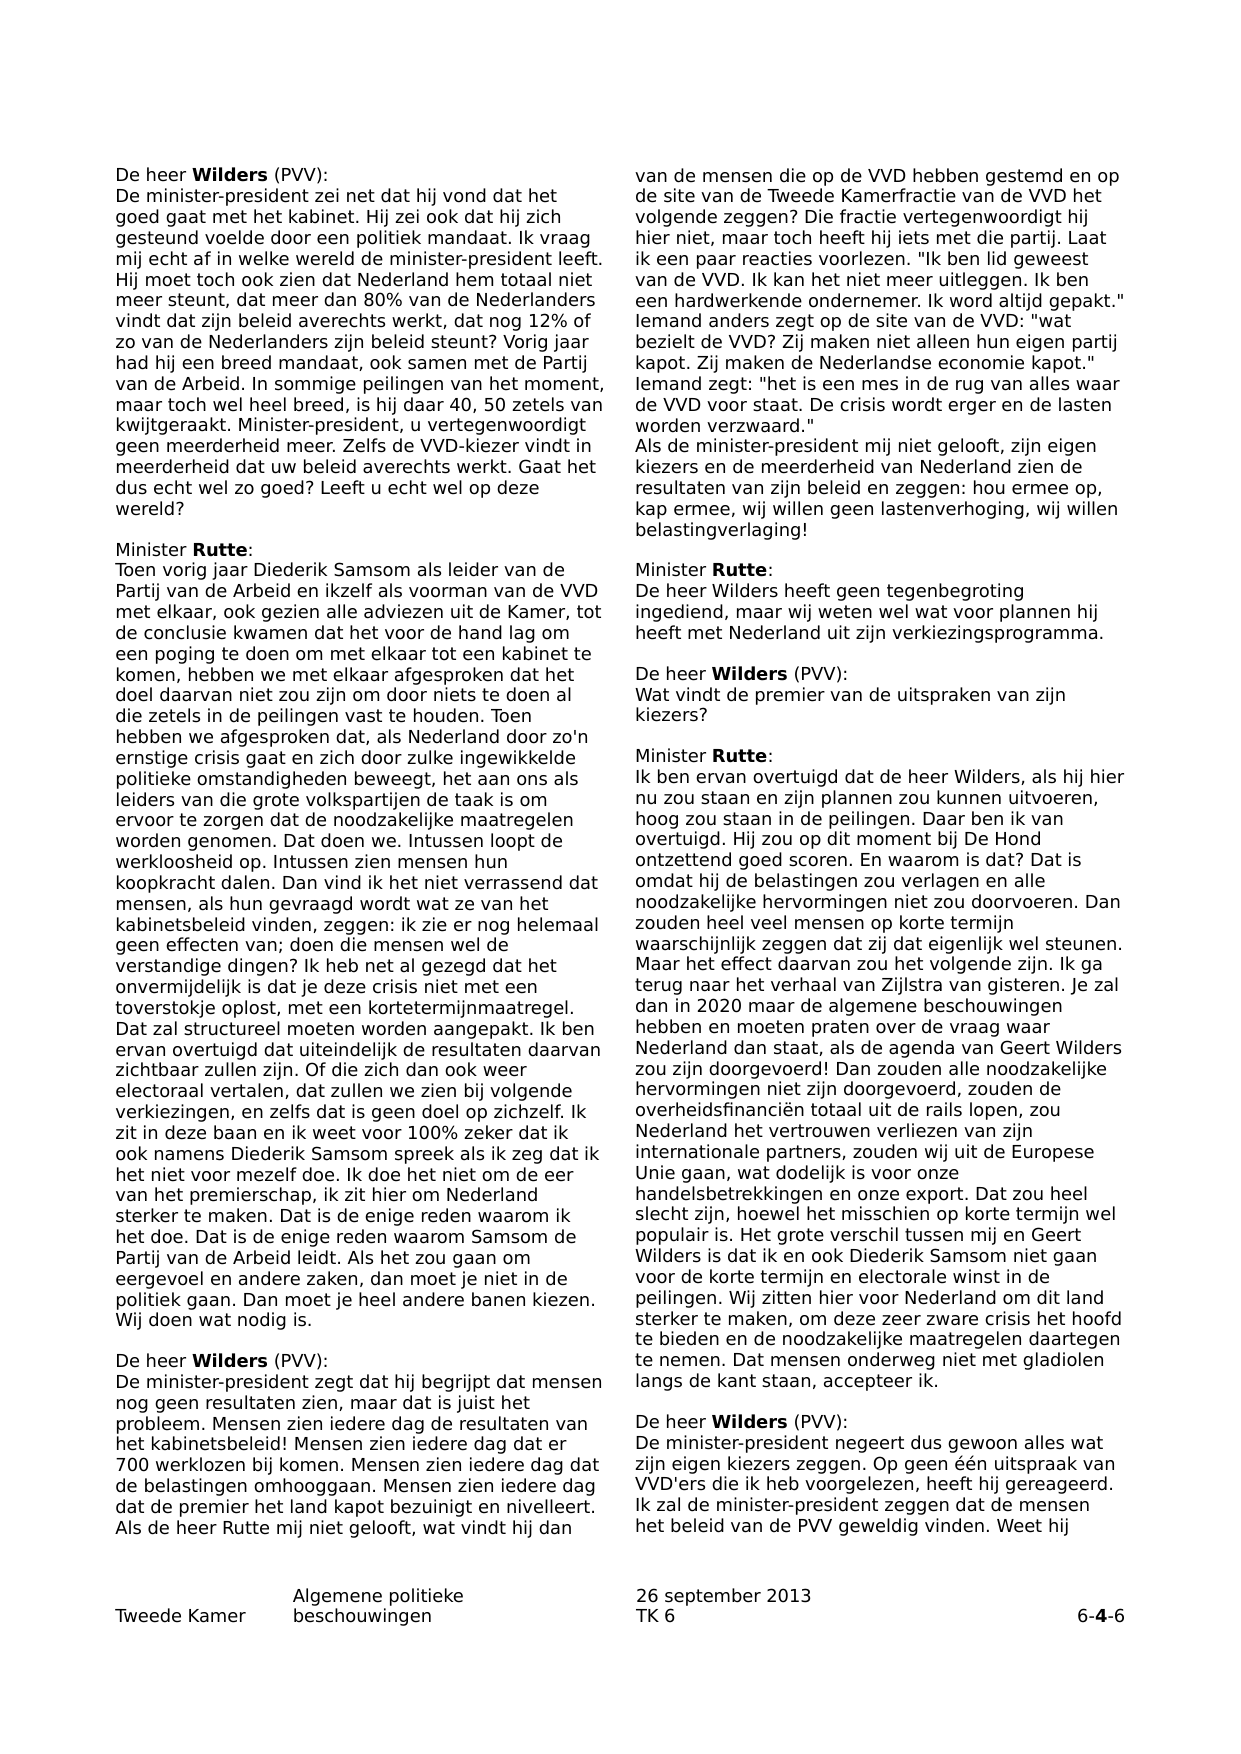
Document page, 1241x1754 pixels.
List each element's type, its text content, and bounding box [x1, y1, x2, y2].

text van de mensen die op de VVD hebben gestemd en op de site van de Tweede Kamerfractie van de VVD het volgende zeggen? Die fractie vertegenwoordigt hij hier niet, maar toch heeft hij iets met die partij. Laat ik een paar reacties voorlezen. "Ik ben lid geweest van de VVD. Ik kan het niet meer uitleggen. Ik ben een hardwerkende ondernemer. Ik word altijd gepakt." Iemand anders zegt op de site van de VVD: "wat bezielt de VVD? Zij maken niet alleen hun eigen partij kapot. Zij maken de Nederlandse economie kapot." Iemand zegt: "het is een mes in de rug van alles waar de VVD voor staat. De crisis wordt erger en de lasten worden verzwaard." [635, 165, 1125, 436]
text De heer Wilders (PVV): [635, 1412, 1125, 1432]
text Minister Rutte: [635, 560, 1125, 581]
text Als de minister-president mij niet gelooft, zijn eigen kiezers en de meerderheid van Nederland zien de resultaten van zijn beleid en zeggen: hou ermee op, kap ermee, wij willen geen lastenverhoging, wij willen belastingverlaging! [635, 436, 1125, 540]
text De heer Wilders heeft geen tegenbegroting ingediend, maar wij weten wel wat voor plannen hij heeft met Nederland uit zijn verkiezingsprogramma. [635, 581, 1125, 643]
text De heer Wilders (PVV): [635, 663, 1125, 684]
text Minister Rutte: [635, 746, 1125, 767]
text De minister-president negeert dus gewoon alles wat zijn eigen kiezers zeggen. Op geen één uitspraak van VVD'ers die ik heb voorgelezen, heeft hij gereageerd. Ik zal de minister-president zeggen dat de mensen het beleid van de PVV geweldig vinden. Weet hij [635, 1432, 1125, 1537]
text Minister Rutte: [115, 539, 605, 560]
text De minister-president zei net dat hij vond dat het goed gaat met het kabinet. Hij zei ook dat hij zich gesteund voelde door een politiek mandaat. Ik vraag mij echt af in welke wereld de minister-president leeft. Hij moet toch ook zien dat Nederland hem totaal niet meer steunt, dat meer dan 80% van de Nederlanders vindt dat zijn beleid averechts werkt, dat nog 12% of zo van de Nederlanders zijn beleid steunt? Vorig jaar had hij een breed mandaat, ook samen met de Partij van de Arbeid. In sommige peilingen van het moment, maar toch wel heel breed, is hij daar 40, 50 zetels van kwijtgeraakt. Minister-president, u vertegenwoordigt geen meerderheid meer. Zelfs de VVD-kiezer vindt in meerderheid dat uw beleid averechts werkt. Gaat het dus echt wel zo goed? Leeft u echt wel op deze wereld? [115, 186, 605, 519]
text Wat vindt de premier van de uitspraken van zijn kiezers? [635, 684, 1125, 726]
text Ik ben ervan overtuigd dat de heer Wilders, als hij hier nu zou staan en zijn plannen zou kunnen uitvoeren, hoog zou staan in de peilingen. Daar ben ik van overtuigd. Hij zou op dit moment bij De Hond ontzettend goed scoren. En waarom is dat? Dat is omdat hij de belastingen zou verlagen en alle noodzakelijke hervormingen niet zou doorvoeren. Dan zouden heel veel mensen op korte termijn waarschijnlijk zeggen dat zij dat eigenlijk wel steunen. Maar het effect daarvan zou het volgende zijn. Ik ga terug naar het verhaal van Zijlstra van gisteren. Je zal dan in 2020 maar de algemene beschouwingen hebben en moeten praten over de vraag waar Nederland dan staat, als de agenda van Geert Wilders zou zijn doorgevoerd! Dan zouden alle noodzakelijke hervormingen niet zijn doorgevoerd, zouden de overheidsfinanciën totaal uit de rails lopen, zou Nederland het vertrouwen verliezen van zijn internationale partners, zouden wij uit de Europese Unie gaan, wat dodelijk is voor onze handelsbetrekkingen en onze export. Dat zou heel slecht zijn, hoewel het misschien op korte termijn wel populair is. Het grote verschil tussen mij en Geert Wilders is dat ik en ook Diederik Samsom niet gaan voor de korte termijn en electorale winst in de peilingen. Wij zitten hier voor Nederland om dit land sterker te maken, om deze zeer zware crisis het hoofd te bieden en de noodzakelijke maatregelen daartegen te nemen. Dat mensen onderweg niet met gladiolen langs de kant staan, accepteer ik. [635, 767, 1125, 1392]
text Toen vorig jaar Diederik Samsom als leider van de Partij van de Arbeid en ikzelf als voorman van de VVD met elkaar, ook gezien alle adviezen uit de Kamer, tot de conclusie kwamen dat het voor de hand lag om een poging te doen om met elkaar tot een kabinet te komen, hebben we met elkaar afgesproken dat het doel daarvan niet zou zijn om door niets te doen al die zetels in de peilingen vast te houden. Toen hebben we afgesproken dat, als Nederland door zo'n ernstige crisis gaat en zich door zulke ingewikkelde politieke omstandigheden beweegt, het aan ons als leiders van die grote volkspartijen de taak is om ervoor te zorgen dat de noodzakelijke maatregelen worden genomen. Dat doen we. Intussen loopt de werkloosheid op. Intussen zien mensen hun koopkracht dalen. Dan vind ik het niet verrassend dat mensen, als hun gevraagd wordt wat ze van het kabinetsbeleid vinden, zeggen: ik zie er nog helemaal geen effecten van; doen die mensen wel de verstandige dingen? Ik heb net al gezegd dat het onvermijdelijk is dat je deze crisis niet met een toverstokje oplost, met een kortetermijnmaatregel. Dat zal structureel moeten worden aangepakt. Ik ben ervan overtuigd dat uiteindelijk de resultaten daarvan zichtbaar zullen zijn. Of die zich dan ook weer electoraal vertalen, dat zullen we zien bij volgende verkiezingen, en zelfs dat is geen doel op zichzelf. Ik zit in deze baan en ik weet voor 100% zeker dat ik ook namens Diederik Samsom spreek als ik zeg dat ik het niet voor mezelf doe. Ik doe het niet om de eer van het premierschap, ik zit hier om Nederland sterker te maken. Dat is de enige reden waarom ik het doe. Dat is de enige reden waarom Samsom de Partij van de Arbeid leidt. Als het zou gaan om eergevoel en andere zaken, dan moet je niet in de politiek gaan. Dan moet je heel andere banen kiezen. Wij doen wat nodig is. [115, 560, 605, 1331]
text De heer Wilders (PVV): [115, 1351, 605, 1372]
text De heer Wilders (PVV): [115, 165, 605, 186]
text De minister-president zegt dat hij begrijpt dat mensen nog geen resultaten zien, maar dat is juist het probleem. Mensen zien iedere dag de resultaten van het kabinetsbeleid! Mensen zien iedere dag dat er 700 werklozen bij komen. Mensen zien iedere dag dat de belastingen omhooggaan. Mensen zien iedere dag dat de premier het land kapot bezuinigt en nivelleert. Als de heer Rutte mij niet gelooft, wat vindt hij dan [115, 1372, 605, 1538]
